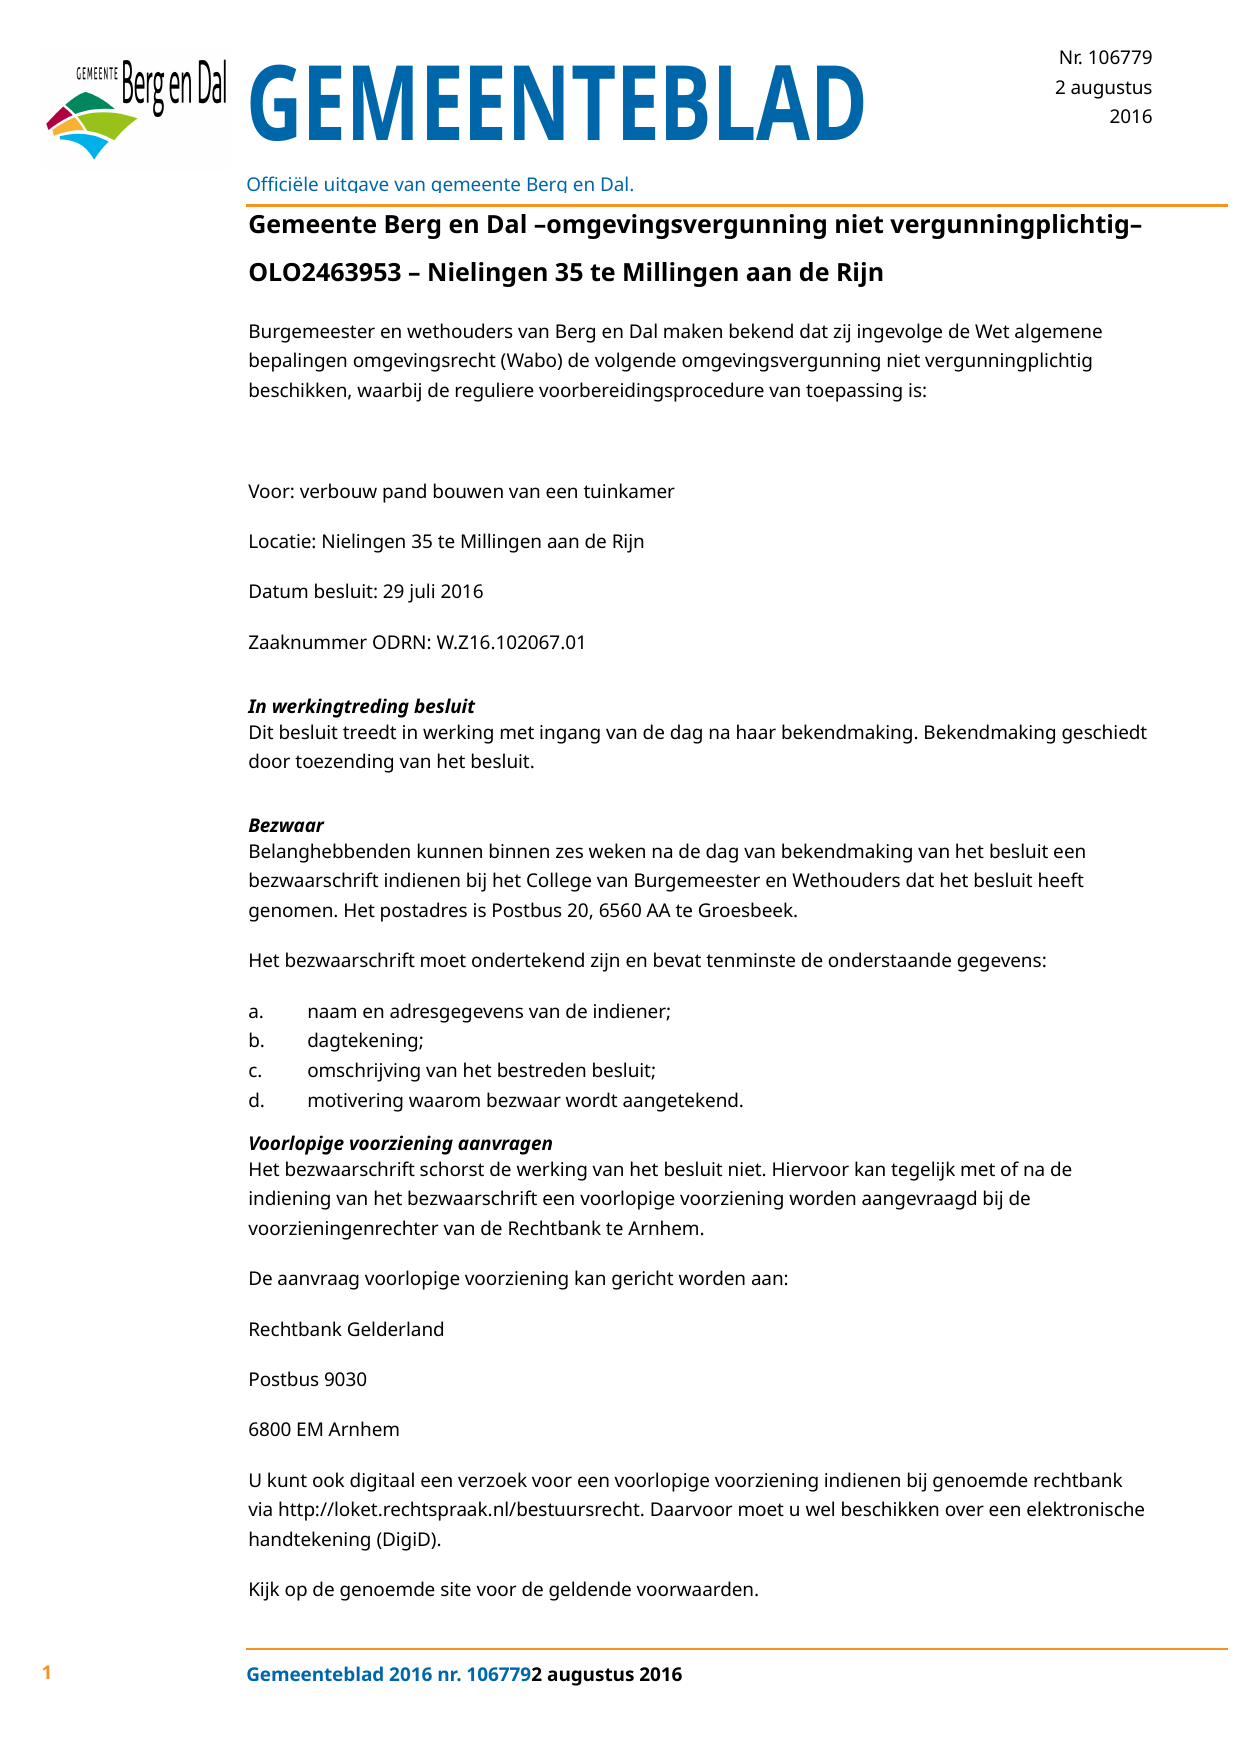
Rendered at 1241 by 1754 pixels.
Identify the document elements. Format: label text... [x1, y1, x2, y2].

text Bezwaar [248, 812, 1152, 838]
text U kunt ook digitaal een verzoek voor een voorlopige voorziening indienen bij genoemde rechtbank via http://loket.rechtspraak.nl/bestuursrecht. Daarvoor moet u wel beschikken over een elektronische handtekening (DigiD). [248, 1467, 1152, 1552]
text Rechtbank Gelderland [248, 1316, 1152, 1341]
text Dit besluit treedt in werking met ingang van de dag na haar bekendmaking. Bekendmaking geschiedt door toezending van het besluit. [248, 719, 1152, 774]
list omschrijving van het bestreden besluit; [248, 1057, 1152, 1083]
text Postbus 9030 [248, 1366, 1152, 1392]
list dagtekening; [248, 1028, 1152, 1053]
list naam en adresgegevens van de indiener; [248, 998, 1152, 1024]
text Zaaknummer ODRN: W.Z16.102067.01 [248, 629, 1152, 655]
text De aanvraag voorlopige voorziening kan gericht worden aan: [248, 1265, 1152, 1291]
text Datum besluit: 29 juli 2016 [248, 579, 1152, 604]
list motivering waarom bezwaar wordt aangetekend. [248, 1087, 1152, 1113]
text Het bezwaarschrift schorst de werking van het besluit niet. Hiervoor kan tegelijk met of na de indiening van het bezwaarschrift een voorlopige voorziening worden aangevraagd bij de voorzieningenrechter van de Rechtbank te Arnhem. [248, 1156, 1152, 1241]
text Gemeente Berg en Dal –omgevingsvergunning niet vergunningplichtig– OLO2463953 – Nielingen 35 te Millingen aan de Rijn [248, 207, 1152, 288]
picture [41, 47, 231, 172]
text In werkingtreding besluit [248, 693, 1152, 719]
text Burgemeester en wethouders van Berg en Dal maken bekend dat zij ingevolge de Wet algemene bepalingen omgevingsrecht (Wabo) de volgende omgevingsvergunning niet vergunningplichtig beschikken, waarbij de reguliere voorbereidingsprocedure van toepassing is: [248, 318, 1152, 403]
text Voorlopige voorziening aanvragen [248, 1130, 1152, 1156]
text 6800 EM Arnhem [248, 1417, 1152, 1442]
text Locatie: Nielingen 35 te Millingen aan de Rijn [248, 528, 1152, 554]
text Kijk op de genoemde site voor de geldende voorwaarden. [248, 1577, 1152, 1602]
text Het bezwaarschrift moet ondertekend zijn en bevat tenminste de onderstaande gegevens: [248, 948, 1152, 973]
text Voor: verbouw pand bouwen van een tuinkamer [248, 478, 1152, 504]
text Belanghebbenden kunnen binnen zes weken na de dag van bekendmaking van het besluit een bezwaarschrift indienen bij het College van Burgemeester en Wethouders dat het besluit heeft genomen. Het postadres is Postbus 20, 6560 AA te Groesbeek. [248, 838, 1152, 923]
